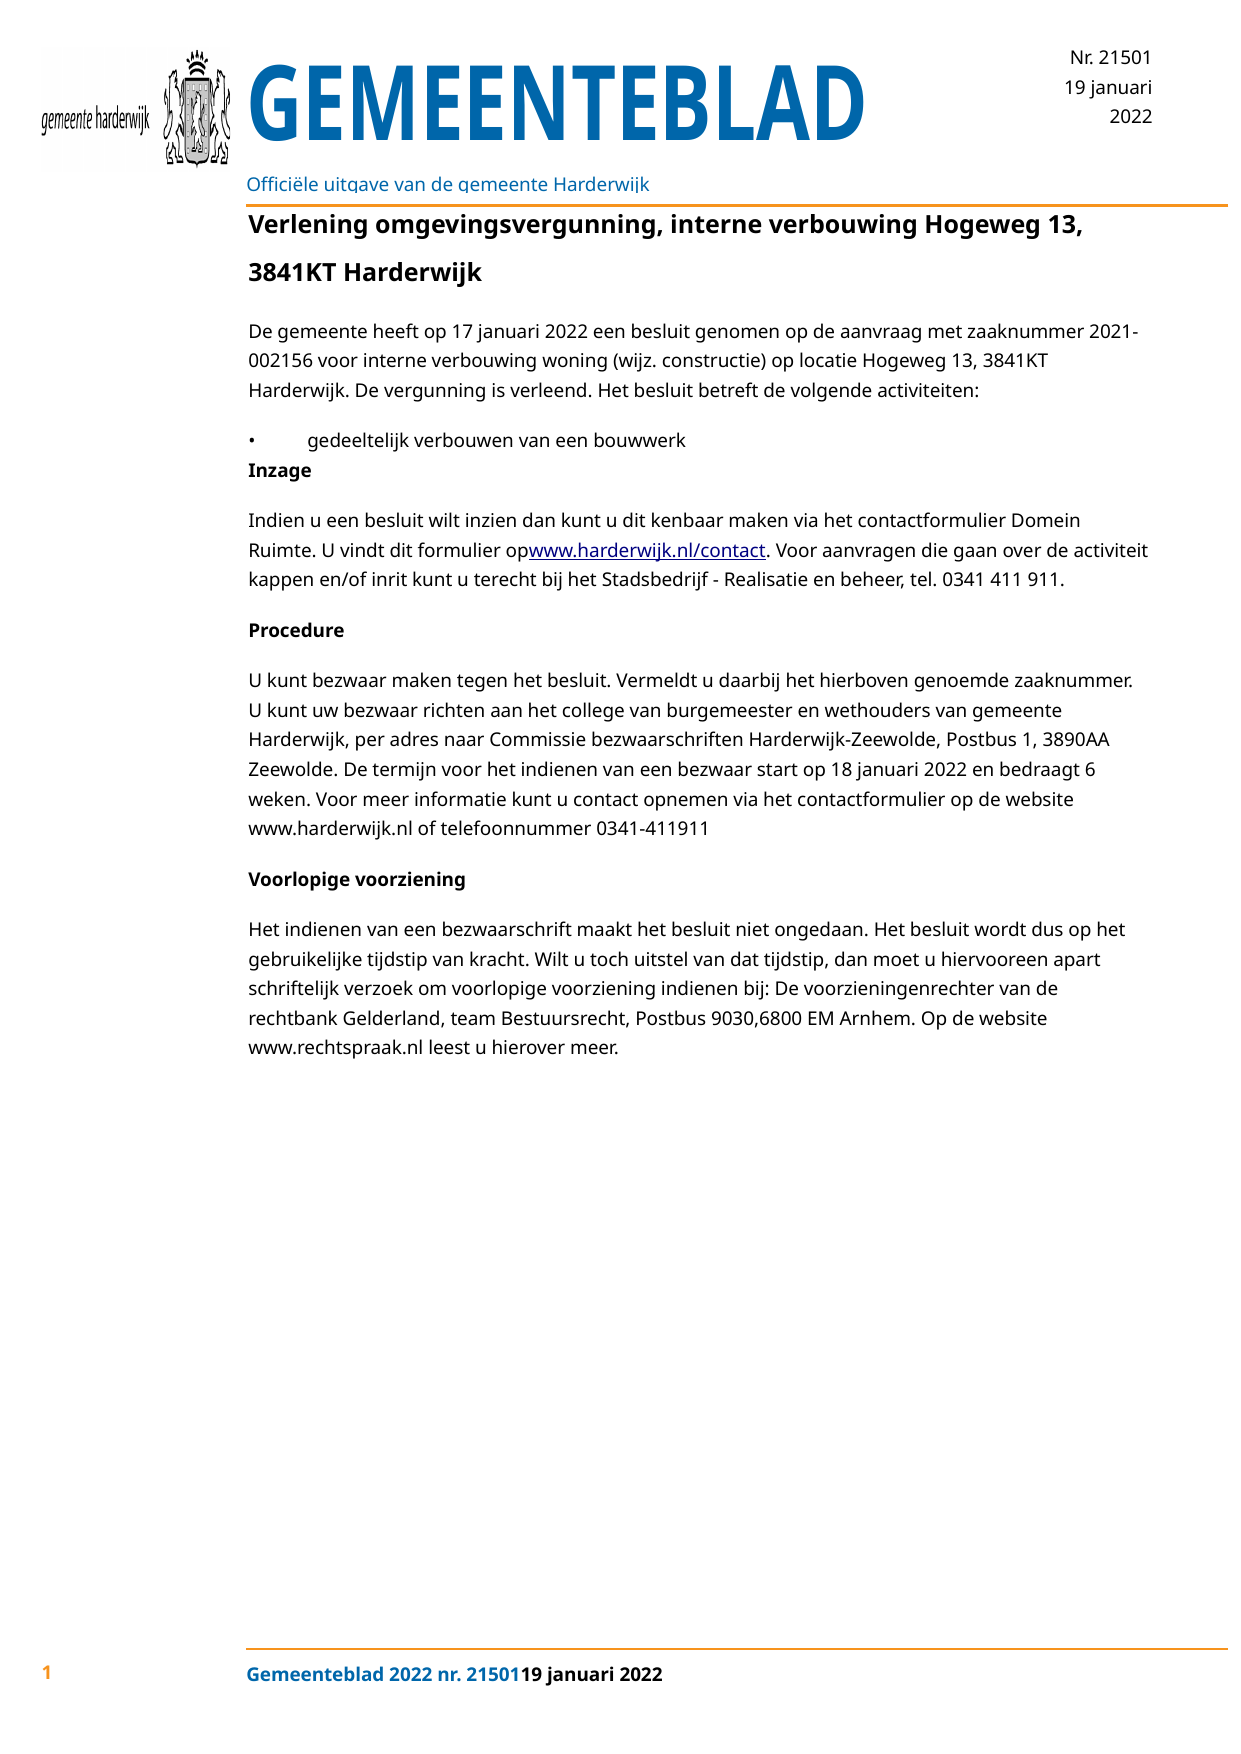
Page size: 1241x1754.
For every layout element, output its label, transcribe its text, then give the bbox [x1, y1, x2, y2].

text Het indienen van een bezwaarschrift maakt het besluit niet ongedaan. Het besluit wordt dus op het gebruikelijke tijdstip van kracht. Wilt u toch uitstel van dat tijdstip, dan moet u hiervooreen apart schriftelijk verzoek om voorlopige voorziening indienen bij: De voorzieningenrechter van de rechtbank Gelderland, team Bestuursrecht, Postbus 9030,6800 EM Arnhem. Op de website www.rechtspraak.nl leest u hierover meer. [248, 916, 1152, 1060]
text De gemeente heeft op 17 januari 2022 een besluit genomen op de aanvraag met zaaknummer 2021-002156 voor interne verbouwing woning (wijz. constructie) op locatie Hogeweg 13, 3841KT Harderwijk. De vergunning is verleend. Het besluit betreft de volgende activiteiten: [248, 318, 1152, 403]
text Indien u een besluit wilt inzien dan kunt u dit kenbaar maken via het contactformulier Domein Ruimte. U vindt dit formulier opwww.harderwijk.nl/contact. Voor aanvragen die gaan over de activiteit kappen en/of inrit kunt u terecht bij het Stadsbedrijf - Realisatie en beheer, tel. 0341 411 911. [248, 507, 1152, 592]
text Inzage [248, 457, 1152, 483]
text U kunt bezwaar maken tegen het besluit. Vermeldt u daarbij het hierboven genoemde zaaknummer. U kunt uw bezwaar richten aan het college van burgemeester en wethouders van gemeente Harderwijk, per adres naar Commissie bezwaarschriften Harderwijk-Zeewolde, Postbus 1, 3890AA Zeewolde. De termijn voor het indienen van een bezwaar start op 18 januari 2022 en bedraagt 6 weken. Voor meer informatie kunt u contact opnemen via het contactformulier op de website www.harderwijk.nl of telefoonnummer 0341-411911 [248, 667, 1152, 841]
text Verlening omgevingsvergunning, interne verbouwing Hogeweg 13, 3841KT Harderwijk [248, 207, 1152, 288]
picture [41, 47, 231, 172]
text Voorlopige voorziening [248, 866, 1152, 892]
list gedeeltelijk verbouwen van een bouwwerk [248, 427, 1152, 453]
text Procedure [248, 617, 1152, 643]
